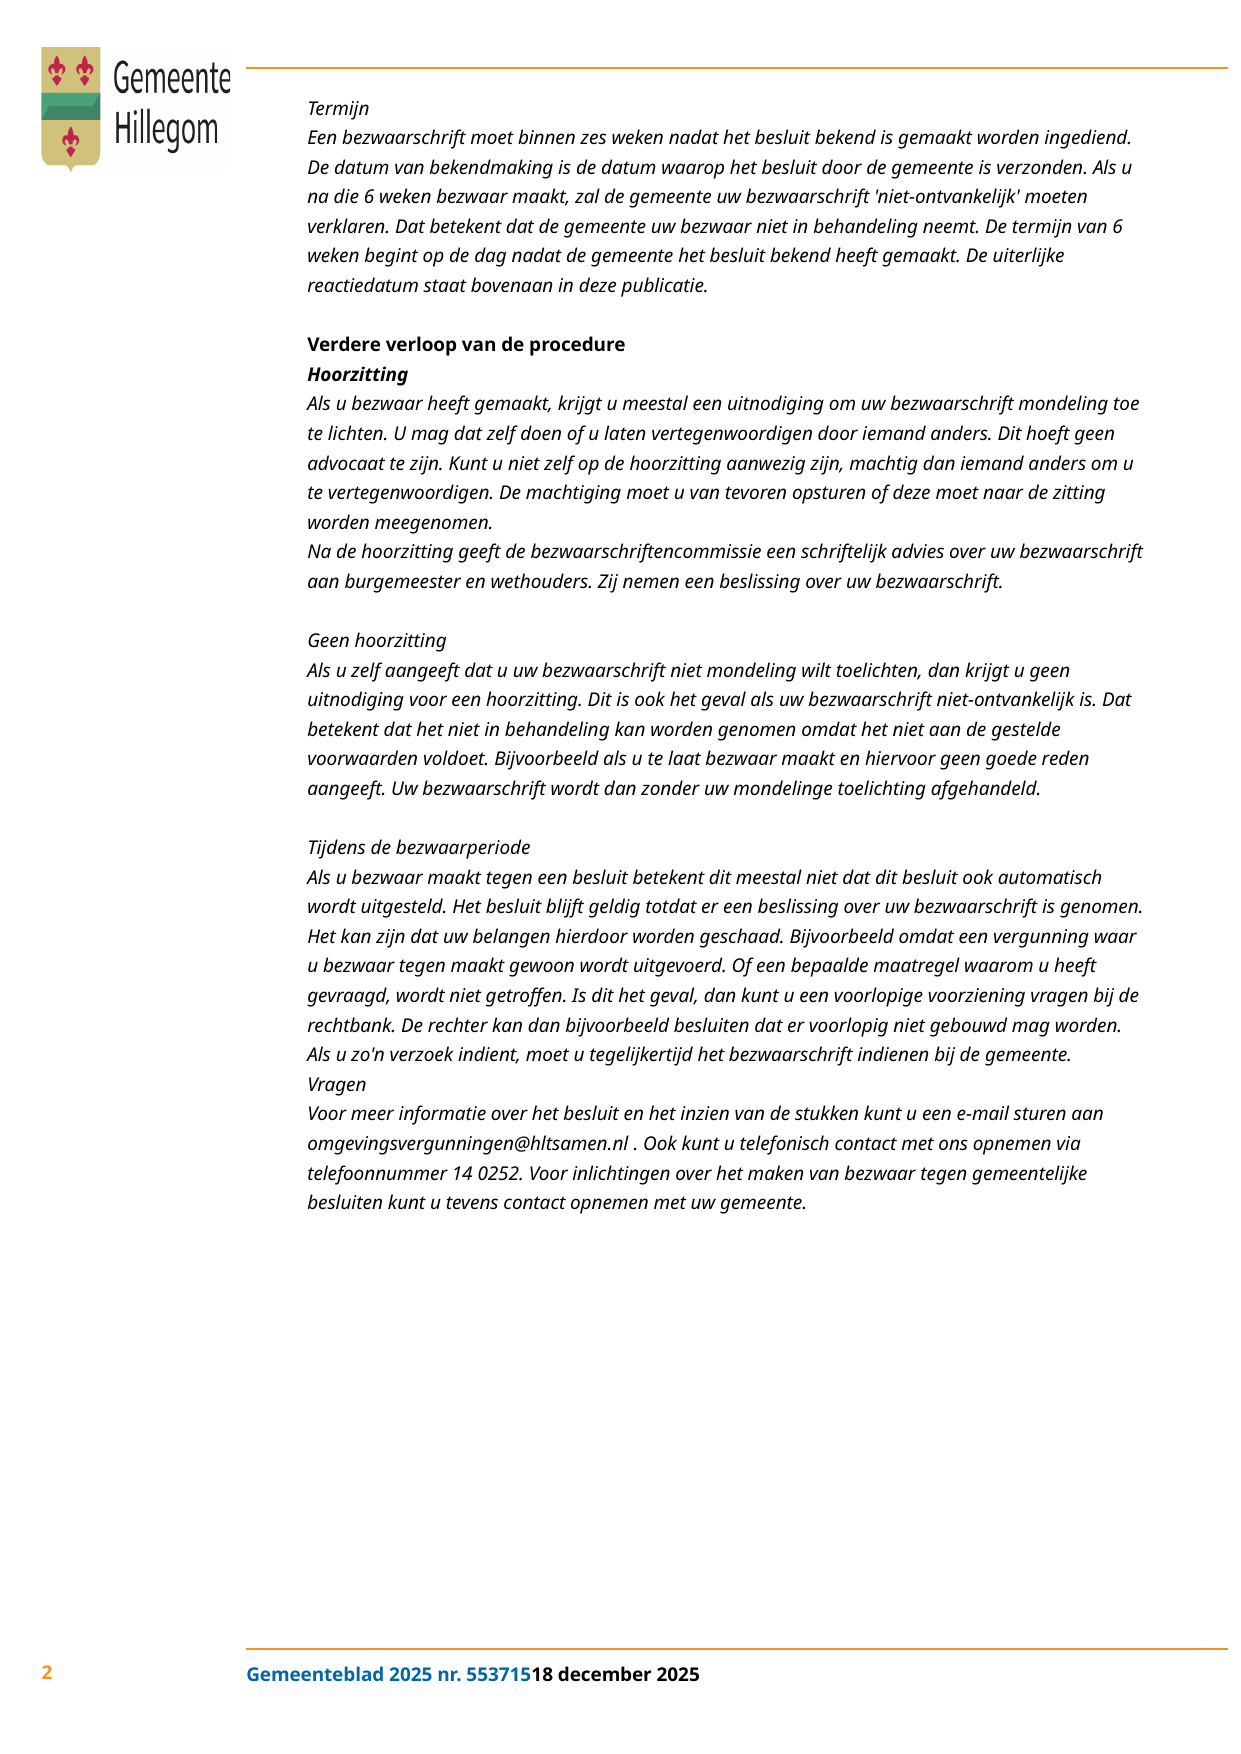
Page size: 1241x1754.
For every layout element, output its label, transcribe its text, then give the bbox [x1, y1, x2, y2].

list Hoorzitting [248, 361, 1152, 387]
list Verdere verloop van de procedure [248, 331, 1152, 357]
list Vragen [248, 1071, 1152, 1097]
list Als u zelf aangeeft dat u uw bezwaarschrift niet mondeling wilt toelichten, dan krijgt u geen uitnodiging voor een hoorzitting. Dit is ook het geval als uw bezwaarschrift niet-ontvankelijk is. Dat betekent dat het niet in behandeling kan worden genomen omdat het niet aan de gestelde voorwaarden voldoet. Bijvoorbeeld als u te laat bezwaar maakt en hiervoor geen goede reden aangeeft. Uw bezwaarschrift wordt dan zonder uw mondelinge toelichting afgehandeld. [248, 657, 1152, 801]
list Voor meer informatie over het besluit en het inzien van de stukken kunt u een e-mail sturen aan omgevingsvergunningen@hltsamen.nl . Ook kunt u telefonisch contact met ons opnemen via telefoonnummer 14 0252. Voor inlichtingen over het maken van bezwaar tegen gemeentelijke besluiten kunt u tevens contact opnemen met uw gemeente. [248, 1101, 1152, 1215]
picture [41, 47, 231, 172]
list Termijn [248, 95, 1152, 121]
list Tijdens de bezwaarperiode [248, 834, 1152, 860]
list Een bezwaarschrift moet binnen zes weken nadat het besluit bekend is gemaakt worden ingediend. De datum van bekendmaking is de datum waarop het besluit door de gemeente is verzonden. Als u na die 6 weken bezwaar maakt, zal de gemeente uw bezwaarschrift 'niet-ontvankelijk' moeten verklaren. Dat betekent dat de gemeente uw bezwaar niet in behandeling neemt. De termijn van 6 weken begint op de dag nadat de gemeente het besluit bekend heeft gemaakt. De uiterlijke reactiedatum staat bovenaan in deze publicatie. [248, 124, 1152, 298]
list Na de hoorzitting geeft de bezwaarschriftencommissie een schriftelijk advies over uw bezwaarschrift aan burgemeester en wethouders. Zij nemen een beslissing over uw bezwaarschrift. [248, 538, 1152, 594]
list Geen hoorzitting [248, 627, 1152, 653]
list Als u bezwaar heeft gemaakt, krijgt u meestal een uitnodiging om uw bezwaarschrift mondeling toe te lichten. U mag dat zelf doen of u laten vertegenwoordigen door iemand anders. Dit hoeft geen advocaat te zijn. Kunt u niet zelf op de hoorzitting aanwezig zijn, machtig dan iemand anders om u te vertegenwoordigen. De machtiging moet u van tevoren opsturen of deze moet naar de zitting worden meegenomen. [248, 391, 1152, 535]
list Als u bezwaar maakt tegen een besluit betekent dit meestal niet dat dit besluit ook automatisch wordt uitgesteld. Het besluit blijft geldig totdat er een beslissing over uw bezwaarschrift is genomen. Het kan zijn dat uw belangen hierdoor worden geschaad. Bijvoorbeeld omdat een vergunning waar u bezwaar tegen maakt gewoon wordt uitgevoerd. Of een bepaalde maatregel waarom u heeft gevraagd, wordt niet getroffen. Is dit het geval, dan kunt u een voorlopige voorziening vragen bij de rechtbank. De rechter kan dan bijvoorbeeld besluiten dat er voorlopig niet gebouwd mag worden. Als u zo'n verzoek indient, moet u tegelijkertijd het bezwaarschrift indienen bij de gemeente. [248, 864, 1152, 1067]
